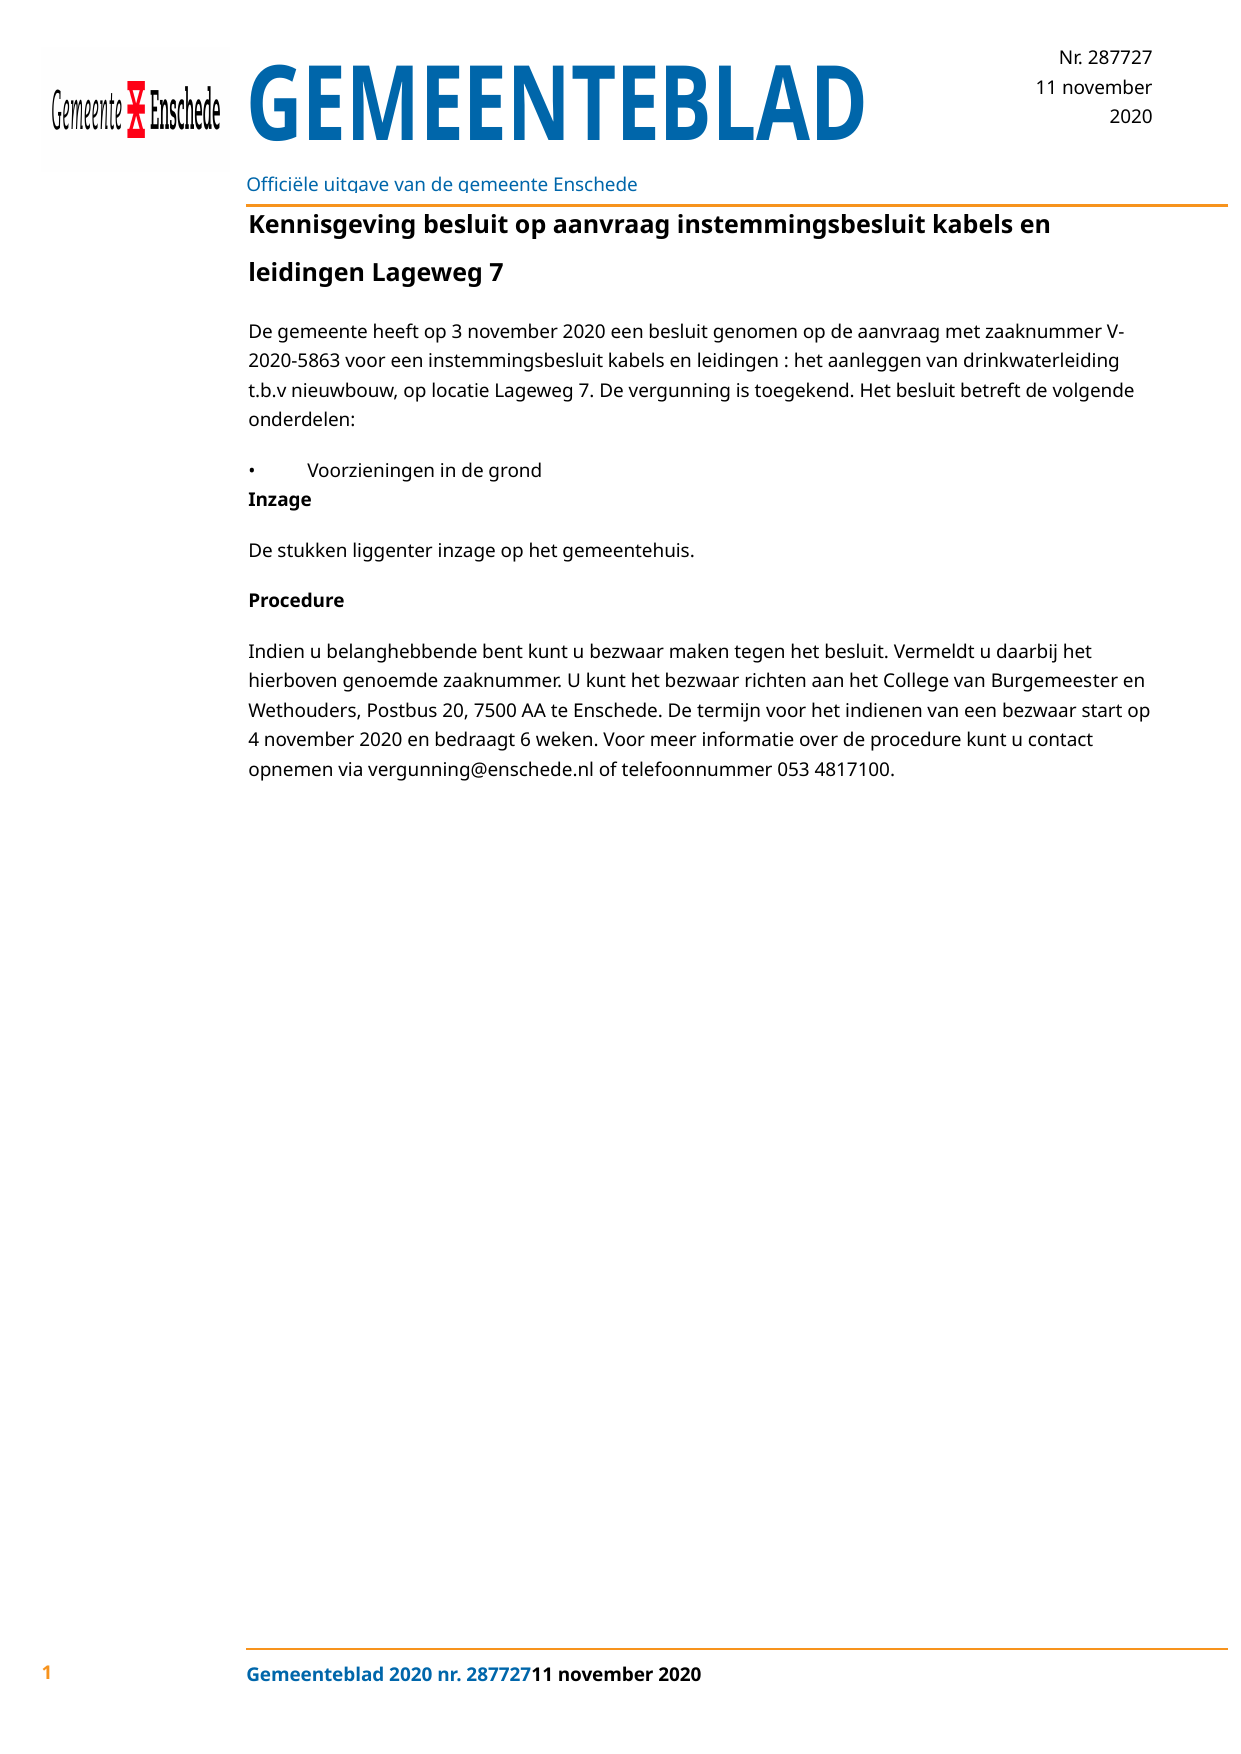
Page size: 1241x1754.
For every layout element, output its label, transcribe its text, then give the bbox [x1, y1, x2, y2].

text Kennisgeving besluit op aanvraag instemmingsbesluit kabels en leidingen Lageweg 7 [248, 207, 1152, 288]
text Procedure [248, 587, 1152, 613]
list Voorzieningen in de grond [248, 457, 1152, 483]
text Inzage [248, 487, 1152, 512]
picture [41, 47, 231, 172]
text De gemeente heeft op 3 november 2020 een besluit genomen op de aanvraag met zaaknummer V-2020-5863 voor een instemmingsbesluit kabels en leidingen : het aanleggen van drinkwaterleiding t.b.v nieuwbouw, op locatie Lageweg 7. De vergunning is toegekend. Het besluit betreft de volgende onderdelen: [248, 318, 1152, 432]
text Indien u belanghebbende bent kunt u bezwaar maken tegen het besluit. Vermeldt u daarbij het hierboven genoemde zaaknummer. U kunt het bezwaar richten aan het College van Burgemees­ter en Wethouders, Postbus 20, 7500 AA te Enschede. De termijn voor het indienen van een bezwaar start op 4 november 2020 en bedraagt 6 weken. Voor meer informatie over de procedure kunt u contact opnemen via vergunning@enschede.nl of telefoonnummer 053 4817100. [248, 638, 1152, 782]
text De stukken liggenter inzage op het gemeentehuis. [248, 537, 1152, 563]
